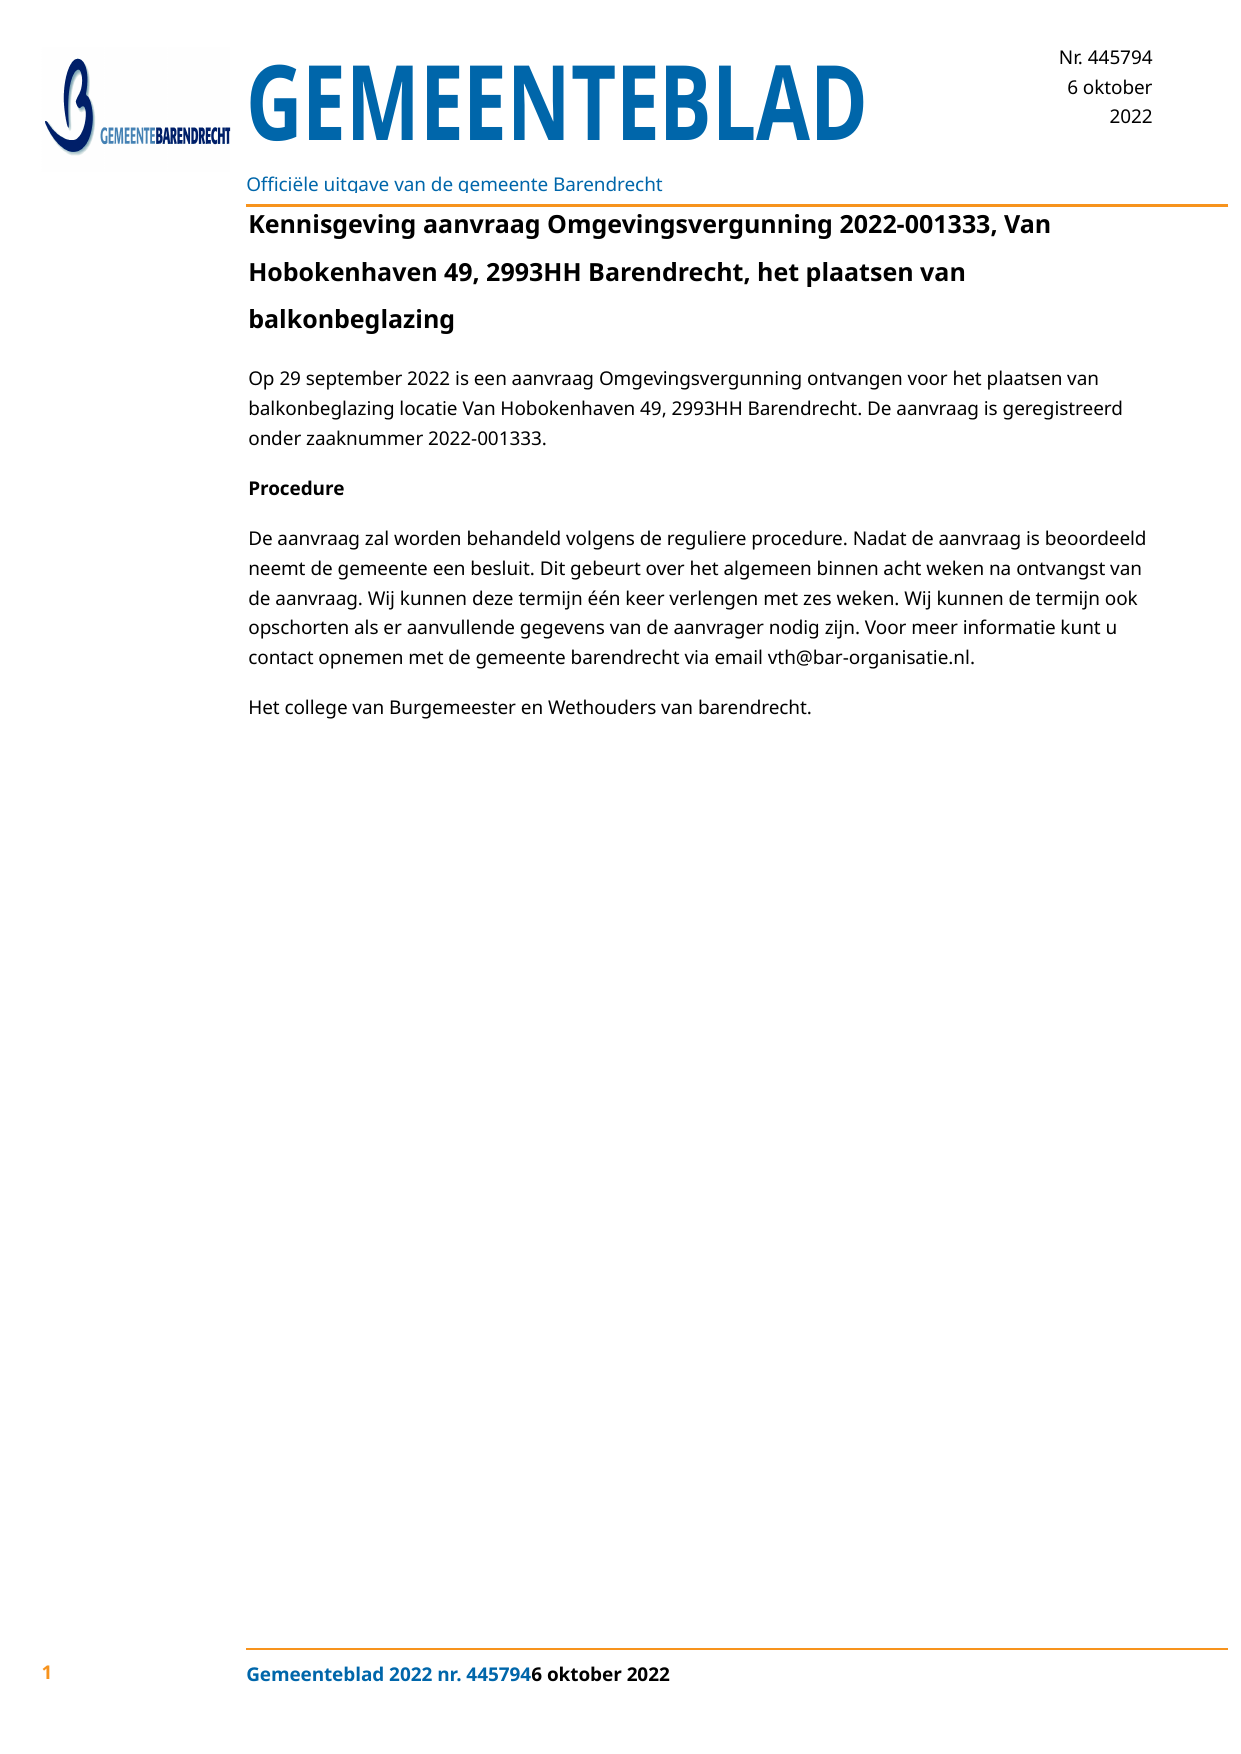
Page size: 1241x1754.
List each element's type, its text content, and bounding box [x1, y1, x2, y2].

text Het college van Burgemeester en Wethouders van barendrecht. [248, 694, 1152, 720]
text De aanvraag zal worden behandeld volgens de reguliere procedure. Nadat de aanvraag is beoordeeld neemt de gemeente een besluit. Dit gebeurt over het algemeen binnen acht weken na ontvangst van de aanvraag. Wij kunnen deze termijn één keer verlengen met zes weken. Wij kunnen de termijn ook opschorten als er aanvullende gegevens van de aanvrager nodig zijn. Voor meer informatie kunt u contact opnemen met de gemeente barendrecht via email vth@bar-organisatie.nl. [248, 526, 1152, 669]
picture [41, 47, 231, 172]
text Op 29 september 2022 is een aanvraag Omgevingsvergunning ontvangen voor het plaatsen van balkonbeglazing locatie Van Hobokenhaven 49, 2993HH Barendrecht. De aanvraag is geregistreerd onder zaaknummer 2022-001333. [248, 366, 1152, 450]
text Procedure [248, 475, 1152, 501]
text Kennisgeving aanvraag Omgevingsvergunning 2022-001333, Van Hobokenhaven 49, 2993HH Barendrecht, het plaatsen van balkonbeglazing [248, 207, 1152, 336]
